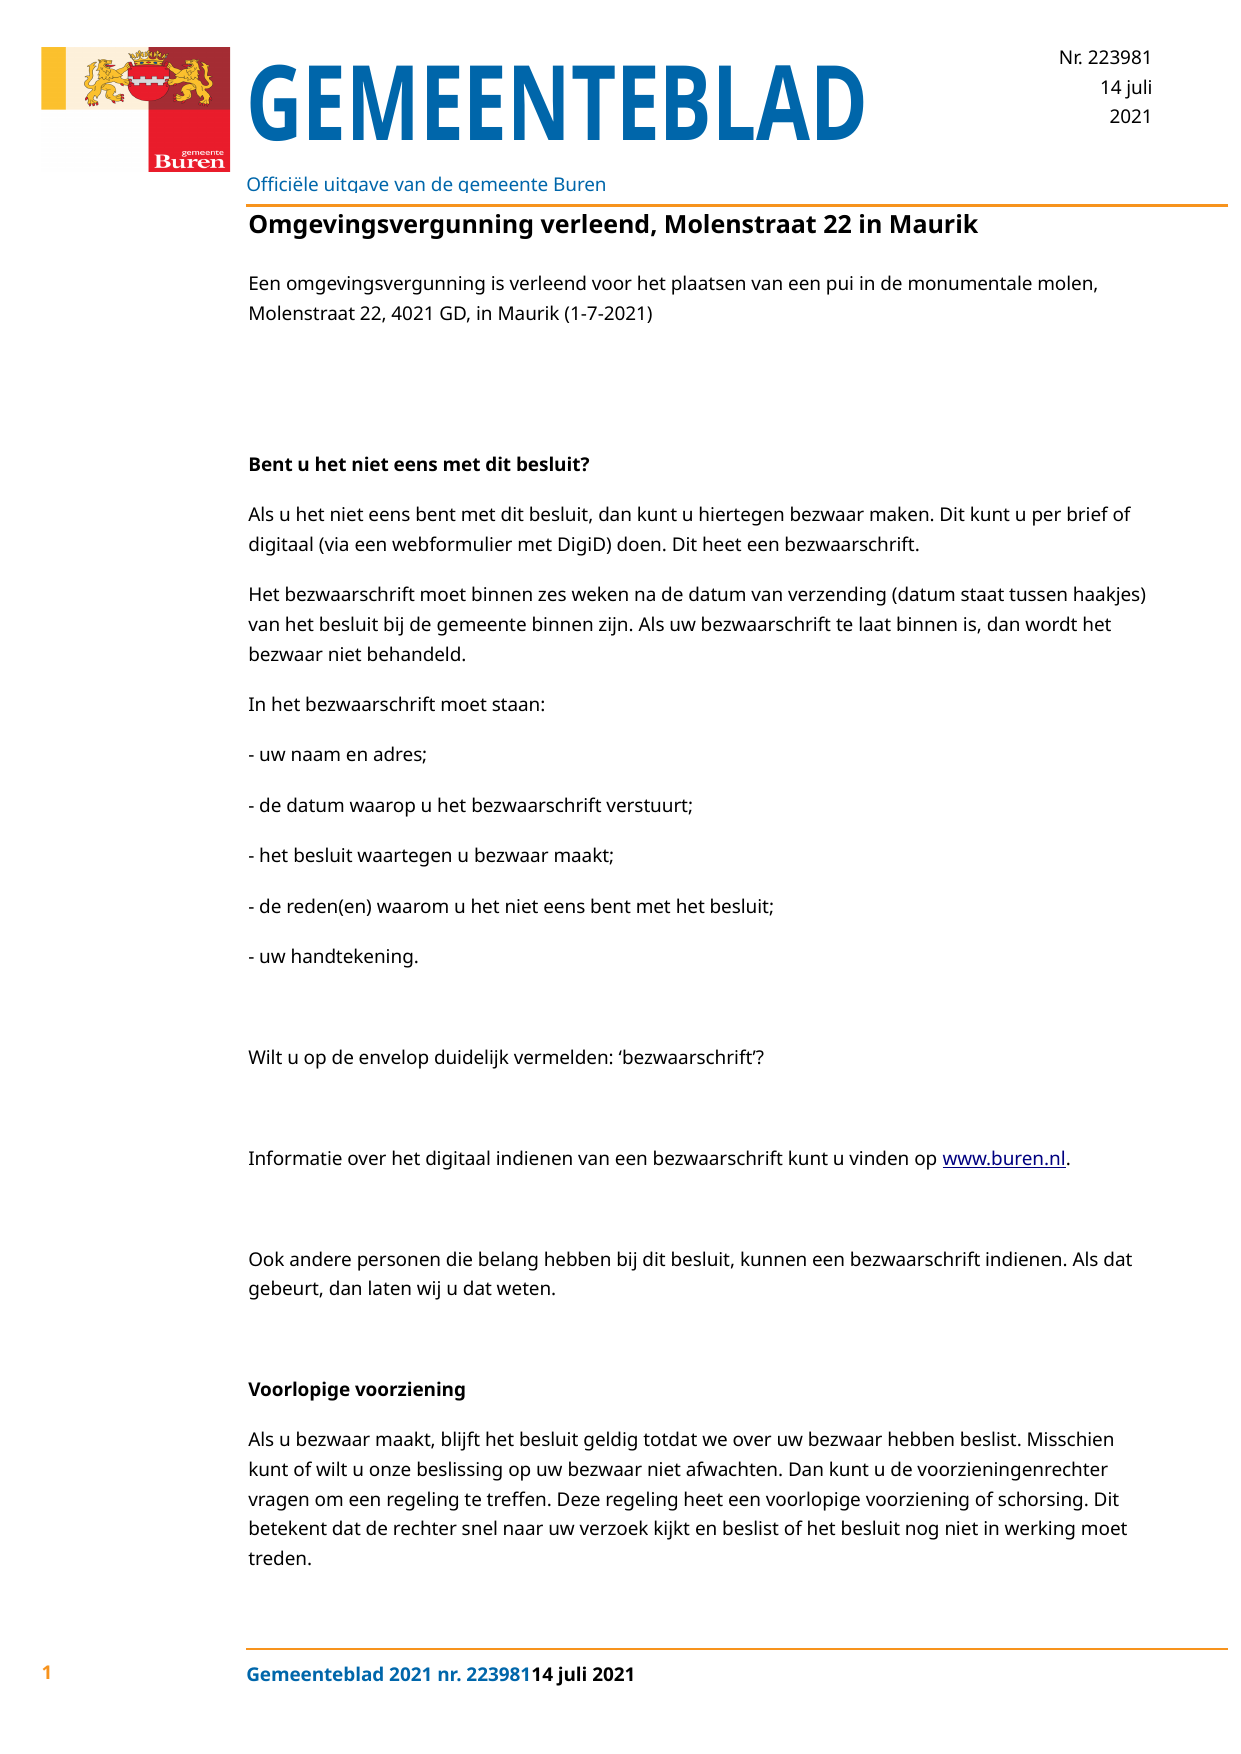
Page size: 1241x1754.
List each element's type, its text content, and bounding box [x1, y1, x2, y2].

text Bent u het niet eens met dit besluit? [248, 451, 1152, 477]
text Omgevingsvergunning verleend, Molenstraat 22 in Maurik [248, 207, 1152, 241]
picture [41, 47, 231, 172]
text - het besluit waartegen u bezwaar maakt; [248, 842, 1152, 868]
text - uw naam en adres; [248, 742, 1152, 767]
text Ook andere personen die belang hebben bij dit besluit, kunnen een bezwaarschrift indienen. Als dat gebeurt, dan laten wij u dat weten. [248, 1246, 1152, 1301]
text Als u bezwaar maakt, blijft het besluit geldig totdat we over uw bezwaar hebben beslist. Misschien kunt of wilt u onze beslissing op uw bezwaar niet afwachten. Dan kunt u de voorzieningenrechter vragen om een regeling te treffen. Deze regeling heet een voorlopige voorziening of schorsing. Dit betekent dat de rechter snel naar uw verzoek kijkt en beslist of het besluit nog niet in werking moet treden. [248, 1427, 1152, 1571]
text - de datum waarop u het bezwaarschrift verstuurt; [248, 792, 1152, 818]
text Informatie over het digitaal indienen van een bezwaarschrift kunt u vinden op www.buren.nl. [248, 1145, 1152, 1171]
text - de reden(en) waarom u het niet eens bent met het besluit; [248, 893, 1152, 918]
text Voorlopige voorziening [248, 1376, 1152, 1402]
text Wilt u op de envelop duidelijk vermelden: ‘bezwaarschrift’? [248, 1044, 1152, 1070]
text In het bezwaarschrift moet staan: [248, 691, 1152, 717]
text Een omgevingsvergunning is verleend voor het plaatsen van een pui in de monumentale molen, Molenstraat 22, 4021 GD, in Maurik (1-7-2021) [248, 270, 1152, 326]
text Als u het niet eens bent met dit besluit, dan kunt u hiertegen bezwaar maken. Dit kunt u per brief of digitaal (via een webformulier met DigiD) doen. Dit heet een bezwaarschrift. [248, 502, 1152, 557]
text - uw handtekening. [248, 943, 1152, 969]
text Het bezwaarschrift moet binnen zes weken na de datum van verzending (datum staat tussen haakjes) van het besluit bij de gemeente binnen zijn. Als uw bezwaarschrift te laat binnen is, dan wordt het bezwaar niet behandeld. [248, 582, 1152, 666]
